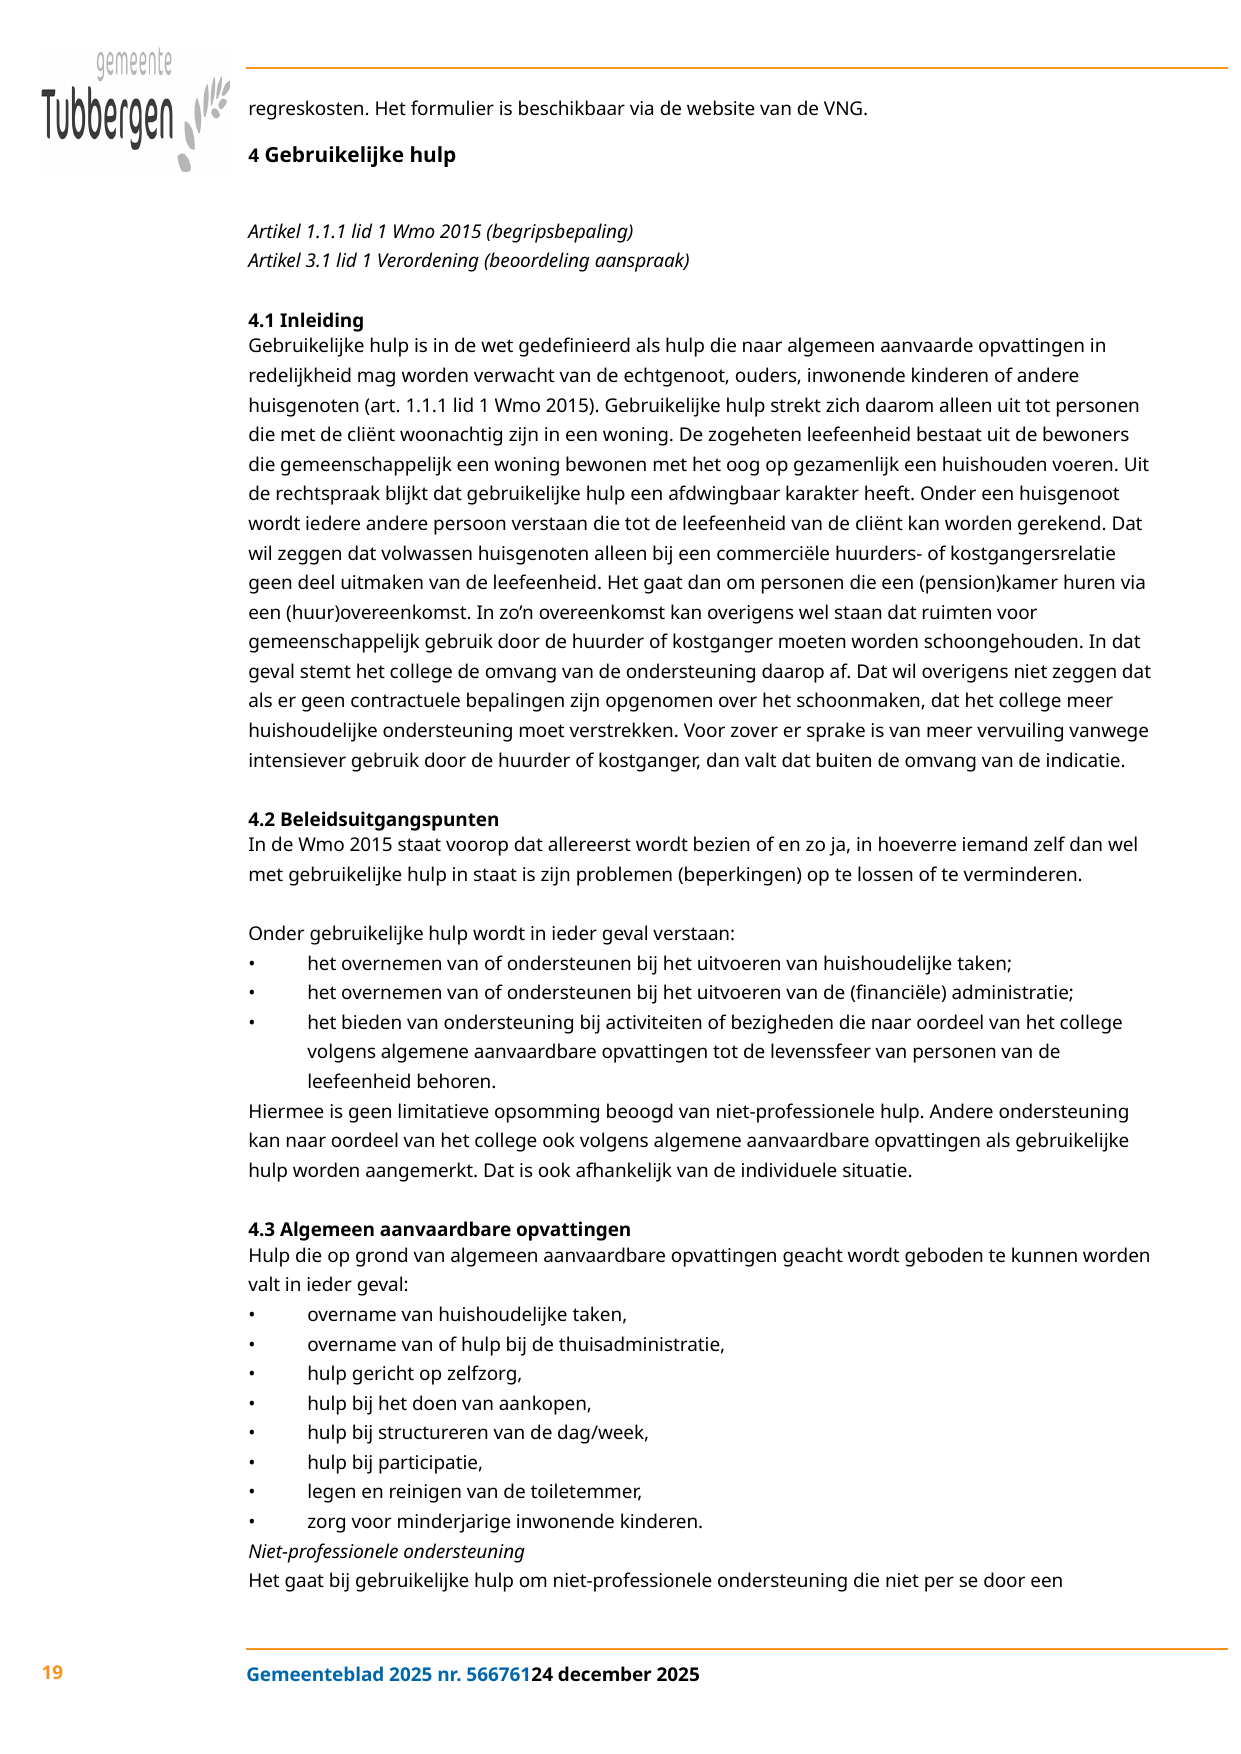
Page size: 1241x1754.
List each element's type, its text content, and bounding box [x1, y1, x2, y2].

list hulp bij structureren van de dag/week, [248, 1419, 1152, 1445]
list overname van huishoudelijke taken, [248, 1301, 1152, 1327]
text Hiermee is geen limitatieve opsomming beoogd van niet-professionele hulp. Andere ondersteuning kan naar oordeel van het college ook volgens algemene aanvaardbare opvattingen als gebruikelijke hulp worden aangemerkt. Dat is ook afhankelijk van de individuele situatie. [248, 1098, 1152, 1183]
picture [41, 47, 231, 172]
list het bieden van ondersteuning bij activiteiten of bezigheden die naar oordeel van het college volgens algemene aanvaardbare opvattingen tot de levenssfeer van personen van de leefeenheid behoren. [248, 1009, 1152, 1094]
text 4.3 Algemeen aanvaardbare opvattingen [248, 1216, 1152, 1242]
list hulp bij participatie, [248, 1449, 1152, 1475]
text regreskosten. Het formulier is beschikbaar via de website van de VNG. [248, 95, 1152, 121]
text 4 Gebruikelijke hulp [248, 140, 1152, 169]
list legen en reinigen van de toiletemmer, [248, 1479, 1152, 1504]
text Artikel 1.1.1 lid 1 Wmo 2015 (begripsbepaling) [248, 218, 1152, 244]
list het overnemen van of ondersteunen bij het uitvoeren van de (financiële) administratie; [248, 979, 1152, 1005]
text 4.1 Inleiding [248, 307, 1152, 333]
text Artikel 3.1 lid 1 Verordening (beoordeling aanspraak) [248, 248, 1152, 273]
text In de Wmo 2015 staat voorop dat allereerst wordt bezien of en zo ja, in hoeverre iemand zelf dan wel met gebruikelijke hulp in staat is zijn problemen (beperkingen) op te lossen of te verminderen. [248, 832, 1152, 887]
list het overnemen van of ondersteunen bij het uitvoeren van huishoudelijke taken; [248, 950, 1152, 976]
text Het gaat bij gebruikelijke hulp om niet-professionele ondersteuning die niet per se door een [248, 1567, 1152, 1593]
text Gebruikelijke hulp is in de wet gedefinieerd als hulp die naar algemeen aanvaarde opvattingen in redelijkheid mag worden verwacht van de echtgenoot, ouders, inwonende kinderen of andere huisgenoten (art. 1.1.1 lid 1 Wmo 2015). Gebruikelijke hulp strekt zich daarom alleen uit tot personen die met de cliënt woonachtig zijn in een woning. De zogeheten leefeenheid bestaat uit de bewoners die gemeenschappelijk een woning bewonen met het oog op gezamenlijk een huishouden voeren. Uit de rechtspraak blijkt dat gebruikelijke hulp een afdwingbaar karakter heeft. Onder een huisgenoot wordt iedere andere persoon verstaan die tot de leefeenheid van de cliënt kan worden gerekend. Dat wil zeggen dat volwassen huisgenoten alleen bij een commerciële huurders- of kostgangersrelatie geen deel uitmaken van de leefeenheid. Het gaat dan om personen die een (pension)kamer huren via een (huur)overeenkomst. In zo’n overeenkomst kan overigens wel staan dat ruimten voor gemeenschappelijk gebruik door de huurder of kostganger moeten worden schoongehouden. In dat geval stemt het college de omvang van de ondersteuning daarop af. Dat wil overigens niet zeggen dat als er geen contractuele bepalingen zijn opgenomen over het schoonmaken, dat het college meer huishoudelijke ondersteuning moet verstrekken. Voor zover er sprake is van meer vervuiling vanwege intensiever gebruik door de huurder of kostganger, dan valt dat buiten de omvang van de indicatie. [248, 333, 1152, 772]
list overname van of hulp bij de thuisadministratie, [248, 1331, 1152, 1356]
list zorg voor minderjarige inwonende kinderen. [248, 1508, 1152, 1534]
text Hulp die op grond van algemeen aanvaardbare opvattingen geacht wordt geboden te kunnen worden valt in ieder geval: [248, 1242, 1152, 1297]
list hulp gericht op zelfzorg, [248, 1360, 1152, 1386]
text 4.2 Beleidsuitgangspunten [248, 806, 1152, 832]
text Niet-professionele ondersteuning [248, 1538, 1152, 1563]
list hulp bij het doen van aankopen, [248, 1390, 1152, 1416]
text Onder gebruikelijke hulp wordt in ieder geval verstaan: [248, 920, 1152, 946]
